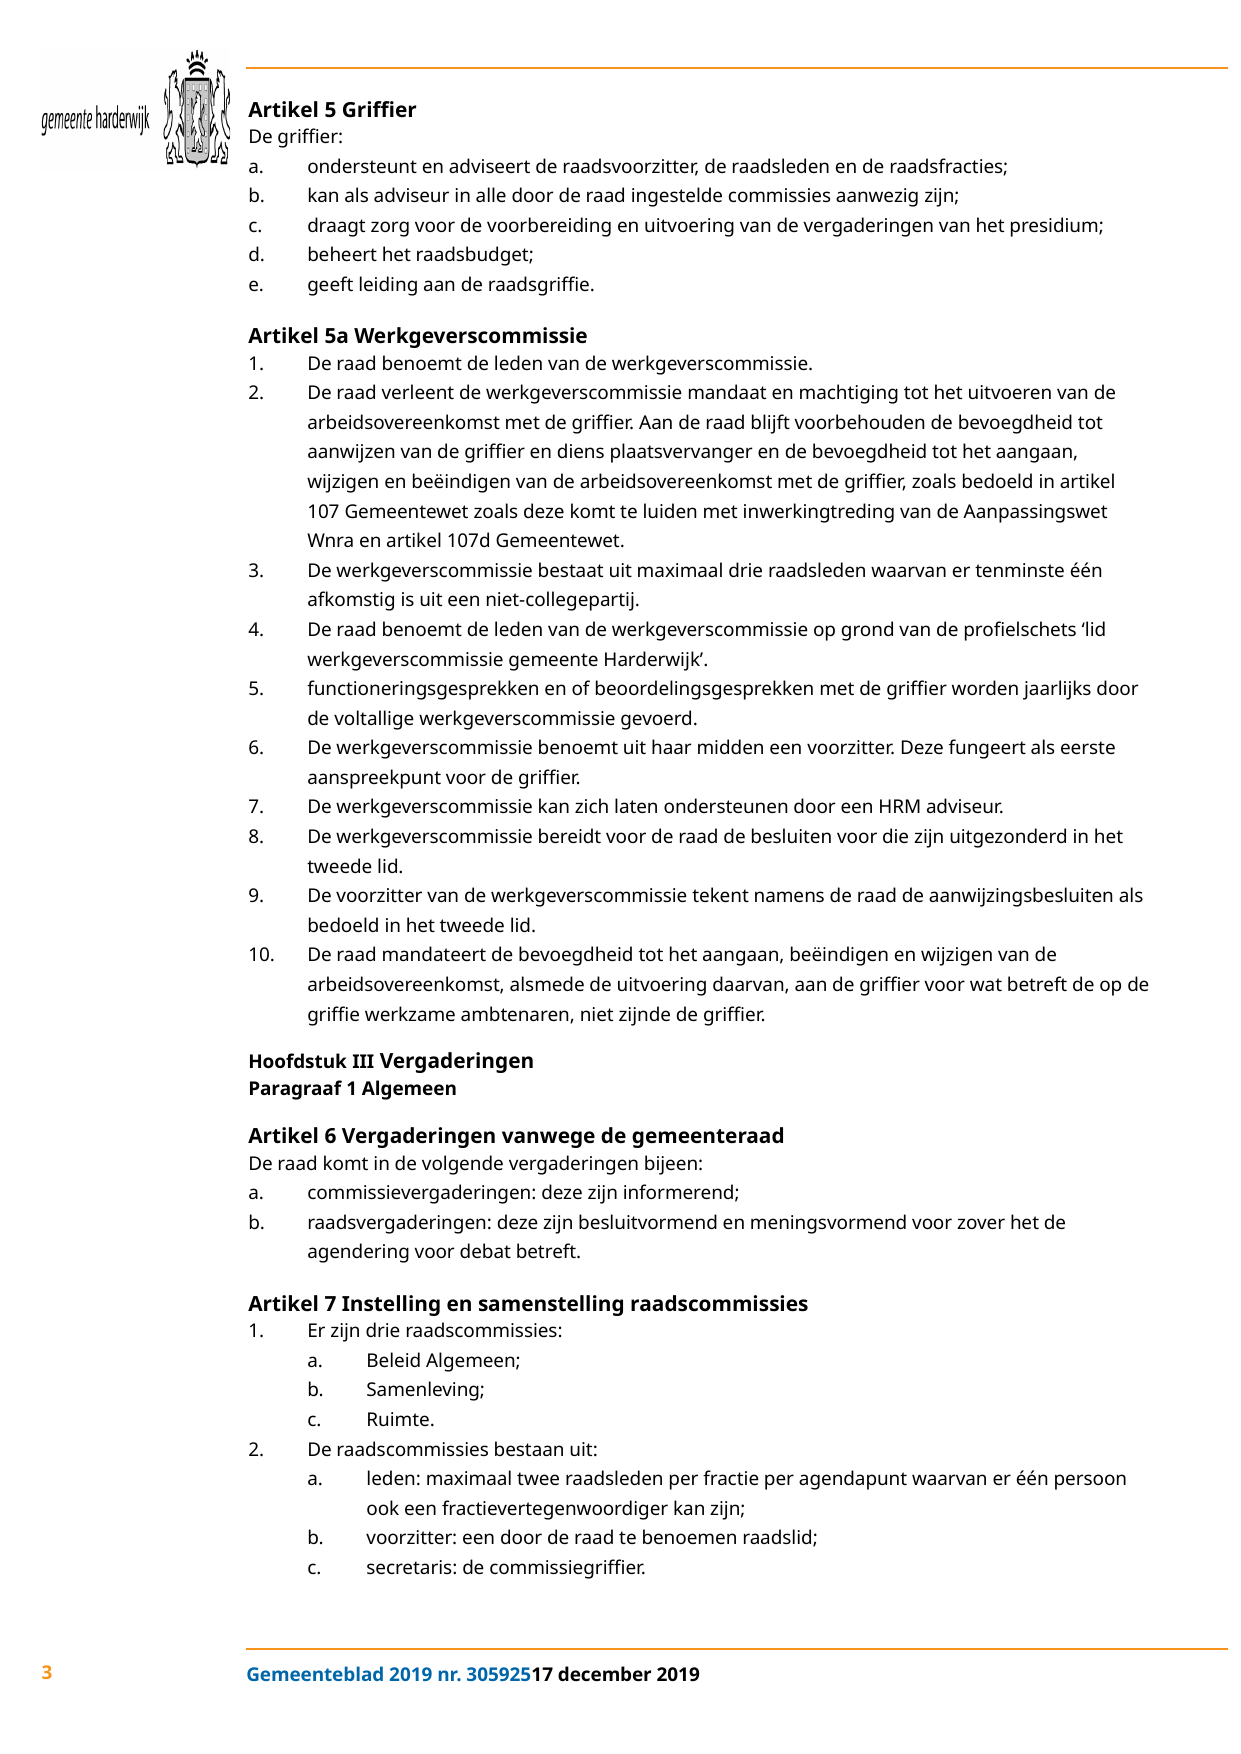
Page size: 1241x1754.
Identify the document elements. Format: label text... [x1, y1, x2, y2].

list voorzitter: een door de raad te benoemen raadslid; [307, 1524, 1152, 1550]
list functioneringsgesprekken en of beoordelingsgesprekken met de griffier worden jaarlijks door de voltallige werkgeverscommissie gevoerd. [248, 675, 1152, 731]
list Ruimte. [307, 1406, 1152, 1432]
list secretaris: de commissiegriffier. [307, 1554, 1152, 1580]
text Artikel 5 Griffier [248, 95, 1152, 123]
text Artikel 6 Vergaderingen vanwege de gemeenteraad [248, 1121, 1152, 1150]
list De raad mandateert de bevoegdheid tot het aangaan, beëindigen en wijzigen van de arbeidsovereenkomst, alsmede de uitvoering daarvan, aan de griffier voor wat betreft de op de griffie werkzame ambtenaren, niet zijnde de griffier. [248, 942, 1152, 1027]
list De werkgeverscommissie benoemt uit haar midden een voorzitter. Deze fungeert als eerste aanspreekpunt voor de griffier. [248, 734, 1152, 790]
list Er zijn drie raadscommissies: [248, 1317, 1152, 1343]
list kan als adviseur in alle door de raad ingestelde commissies aanwezig zijn; [248, 182, 1152, 208]
list beheert het raadsbudget; [248, 242, 1152, 267]
text De raad komt in de volgende vergaderingen bijeen: [248, 1150, 1152, 1176]
list De raad benoemt de leden van de werkgeverscommissie op grond van de profielschets ‘lid werkgeverscommissie gemeente Harderwijk’. [248, 616, 1152, 672]
list De raadscommissies bestaan uit: [248, 1436, 1152, 1462]
list De raad verleent de werkgeverscommissie mandaat en machtiging tot het uitvoeren van de arbeidsovereenkomst met de griffier. Aan de raad blijft voorbehouden de bevoegdheid tot aanwijzen van de griffier en diens plaatsvervanger en de bevoegdheid tot het aangaan, wijzigen en beëindigen van de arbeidsovereenkomst met de griffier, zoals bedoeld in artikel 107 Gemeentewet zoals deze komt te luiden met inwerkingtreding van de Aanpassingswet Wnra en artikel 107d Gemeentewet. [248, 379, 1152, 553]
text Hoofdstuk III Vergaderingen [248, 1046, 1152, 1075]
list De raad benoemt de leden van de werkgeverscommissie. [248, 350, 1152, 376]
list raadsvergaderingen: deze zijn besluitvormend en meningsvormend voor zover het de agendering voor debat betreft. [248, 1209, 1152, 1264]
list De werkgeverscommissie kan zich laten ondersteunen door een HRM adviseur. [248, 794, 1152, 819]
list De werkgeverscommissie bereidt voor de raad de besluiten voor die zijn uitgezonderd in het tweede lid. [248, 823, 1152, 879]
list Beleid Algemeen; [307, 1347, 1152, 1373]
text De griffier: [248, 123, 1152, 149]
list De voorzitter van de werkgeverscommissie tekent namens de raad de aanwijzingsbesluiten als bedoeld in het tweede lid. [248, 882, 1152, 938]
list commissievergaderingen: deze zijn informerend; [248, 1179, 1152, 1205]
list leden: maximaal twee raadsleden per fractie per agendapunt waarvan er één persoon ook een fractievertegenwoordiger kan zijn; [307, 1465, 1152, 1521]
list De werkgeverscommissie bestaat uit maximaal drie raadsleden waarvan er tenminste één afkomstig is uit een niet-collegepartij. [248, 557, 1152, 612]
list Samenleving; [307, 1377, 1152, 1402]
picture [41, 47, 231, 172]
list ondersteunt en adviseert de raadsvoorzitter, de raadsleden en de raadsfracties; [248, 153, 1152, 178]
text Artikel 5a Werkgeverscommissie [248, 322, 1152, 350]
list geeft leiding aan de raadsgriffie. [248, 271, 1152, 297]
list draagt zorg voor de voorbereiding en uitvoering van de vergaderingen van het presidium; [248, 212, 1152, 238]
text Artikel 7 Instelling en samenstelling raadscommissies [248, 1289, 1152, 1317]
text Paragraaf 1 Algemeen [248, 1075, 1152, 1101]
